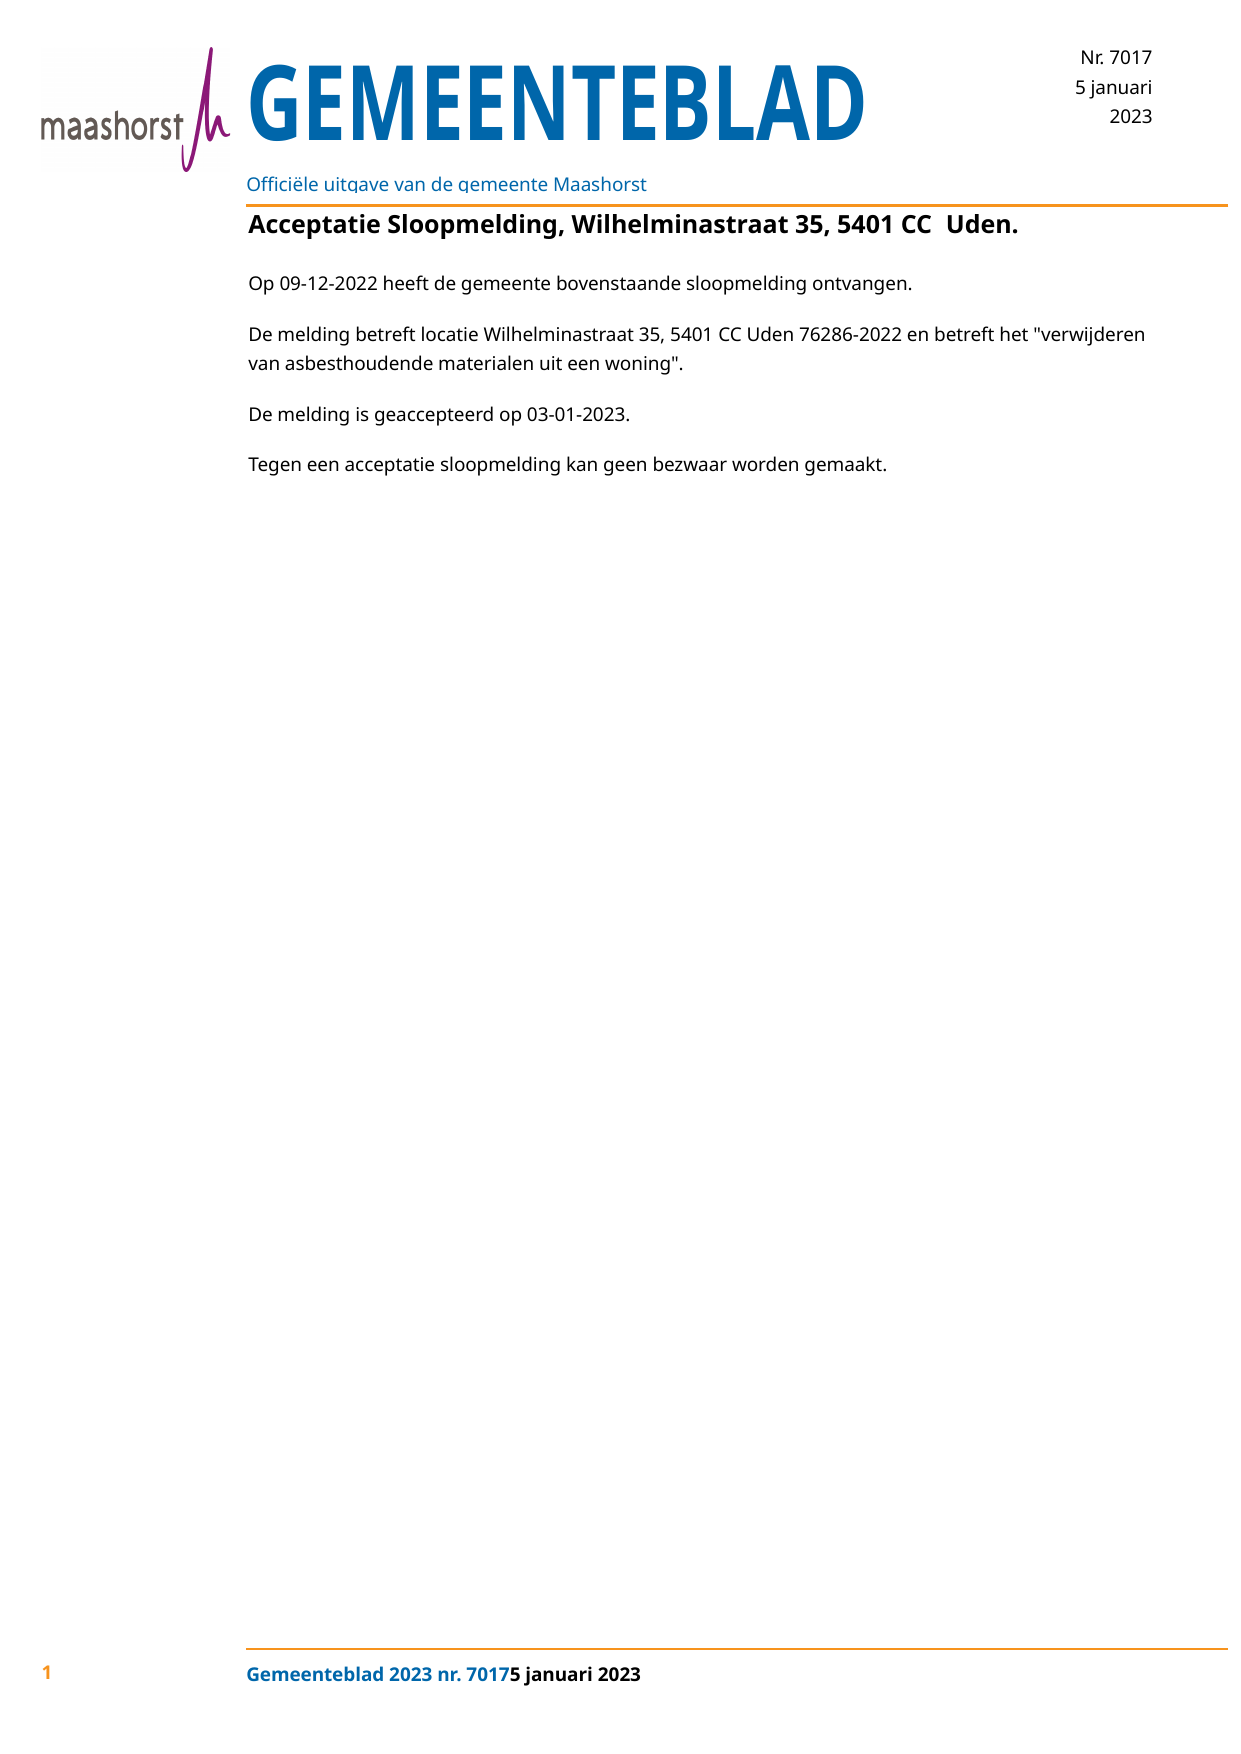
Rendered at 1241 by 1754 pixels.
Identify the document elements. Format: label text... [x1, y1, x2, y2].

text Acceptatie Sloopmelding, Wilhelminastraat 35, 5401 CC Uden. [248, 207, 1152, 241]
text Tegen een acceptatie sloopmelding kan geen bezwaar worden gemaakt. [248, 451, 1152, 477]
text De melding betreft locatie Wilhelminastraat 35, 5401 CC Uden 76286-2022 en betreft het "verwijderen van asbesthoudende materialen uit een woning". [248, 321, 1152, 376]
text De melding is geaccepteerd op 03-01-2023. [248, 401, 1152, 426]
text Op 09-12-2022 heeft de gemeente bovenstaande sloopmelding ontvangen. [248, 270, 1152, 296]
picture [41, 47, 231, 172]
